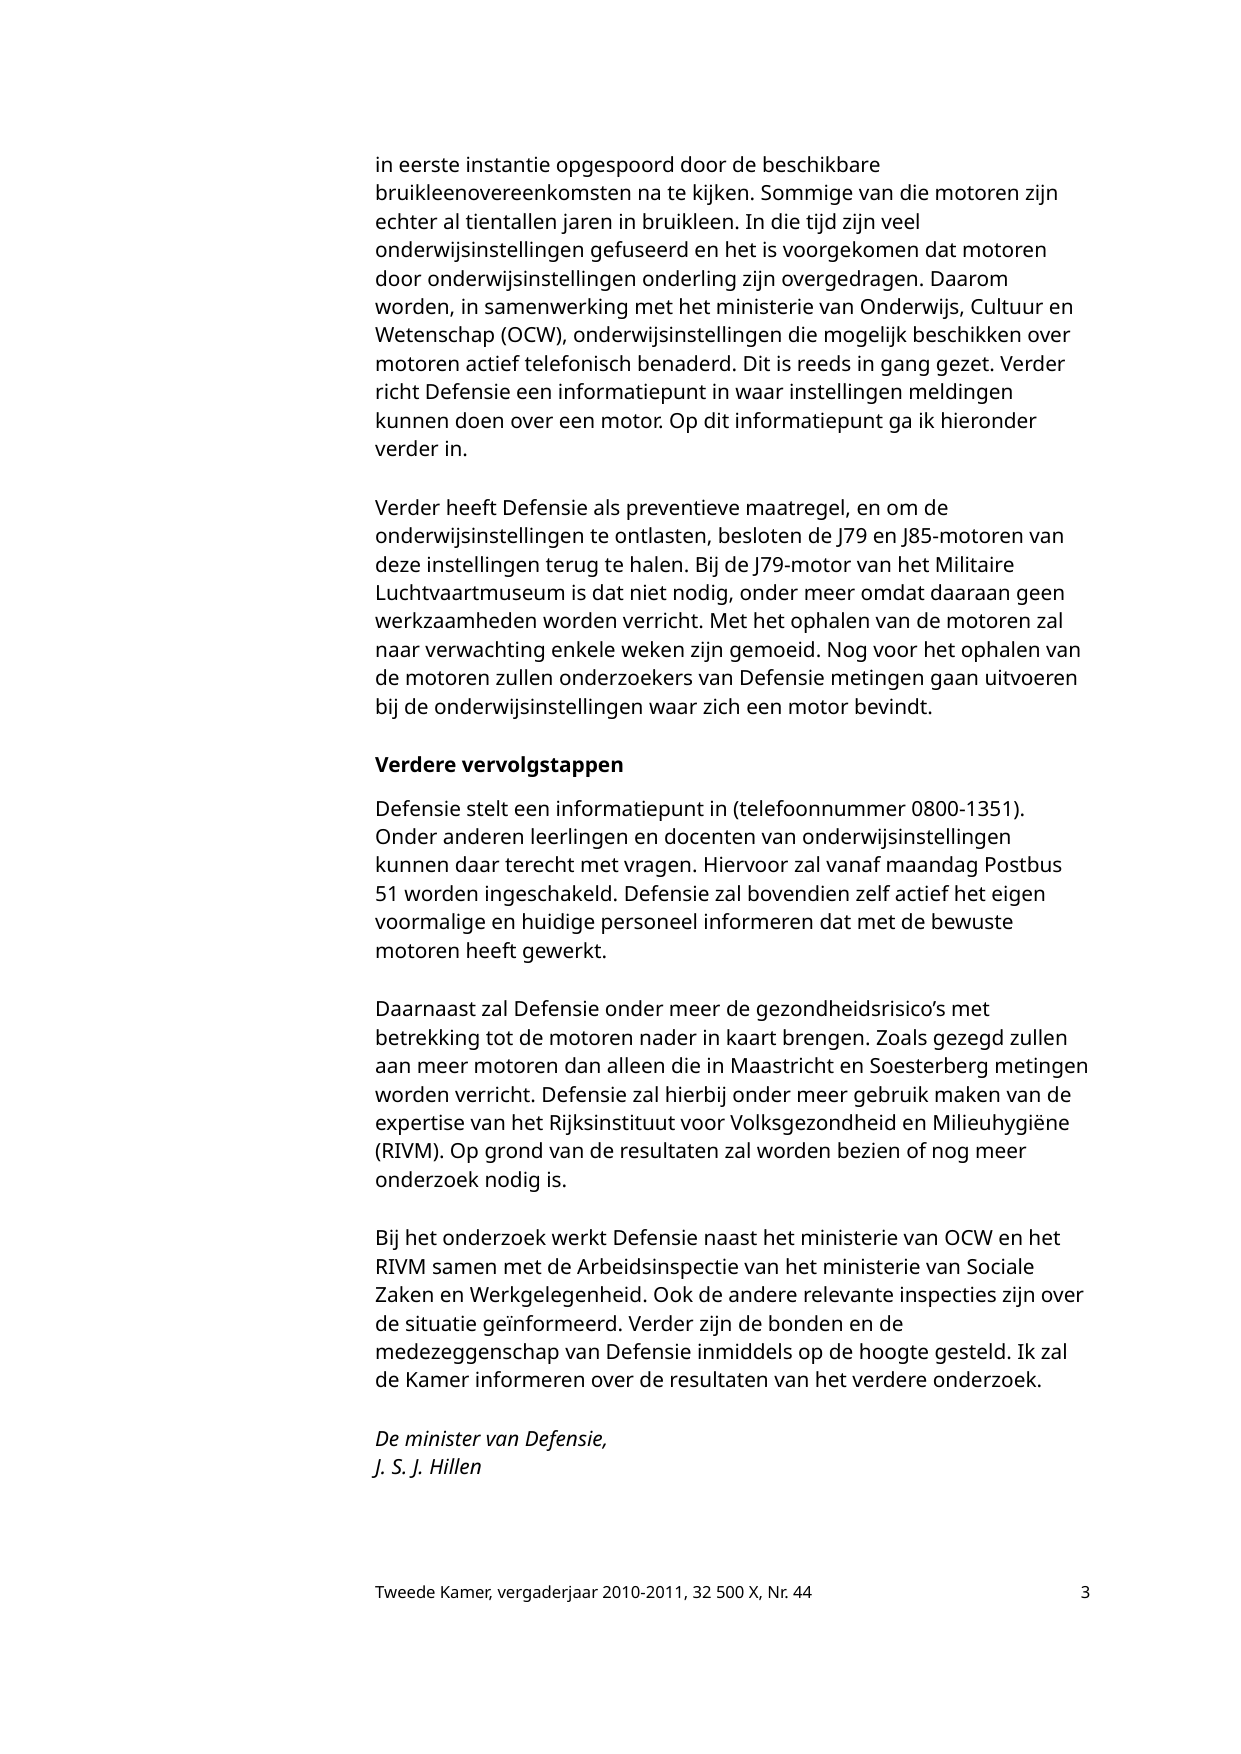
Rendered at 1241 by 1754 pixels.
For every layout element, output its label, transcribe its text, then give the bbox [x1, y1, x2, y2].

text De minister van Defensie, [375, 1424, 1090, 1452]
text Bij het onderzoek werkt Defensie naast het ministerie van OCW en het RIVM samen met de Arbeidsinspectie van het ministerie van Sociale Zaken en Werkgelegenheid. Ook de andere relevante inspecties zijn over de situatie geïnformeerd. Verder zijn de bonden en de medezeggenschap van Defensie inmiddels op de hoogte gesteld. Ik zal de Kamer informeren over de resultaten van het verdere onderzoek. [375, 1223, 1090, 1394]
text Verder heeft Defensie als preventieve maatregel, en om de onderwijsinstellingen te ontlasten, besloten de J79 en J85-motoren van deze instellingen terug te halen. Bij de J79-motor van het Militaire Luchtvaartmuseum is dat niet nodig, onder meer omdat daaraan geen werkzaamheden worden verricht. Met het ophalen van de motoren zal naar verwachting enkele weken zijn gemoeid. Nog voor het ophalen van de motoren zullen onderzoekers van Defensie metingen gaan uitvoeren bij de onderwijsinstellingen waar zich een motor bevindt. [375, 493, 1090, 720]
text Daarnaast zal Defensie onder meer de gezondheidsrisico’s met betrekking tot de motoren nader in kaart brengen. Zoals gezegd zullen aan meer motoren dan alleen die in Maastricht en Soesterberg metingen worden verricht. Defensie zal hierbij onder meer gebruik maken van de expertise van het Rijksinstituut voor Volksgezondheid en Milieuhygiëne (RIVM). Op grond van de resultaten zal worden bezien of nog meer onderzoek nodig is. [375, 994, 1090, 1193]
text Defensie stelt een informatiepunt in (telefoonnummer 0800-1351). Onder anderen leerlingen en docenten van onderwijsinstellingen kunnen daar terecht met vragen. Hiervoor zal vanaf maandag Postbus 51 worden ingeschakeld. Defensie zal bovendien zelf actief het eigen voormalige en huidige personeel informeren dat met de bewuste motoren heeft gewerkt. [375, 794, 1090, 964]
text in eerste instantie opgespoord door de beschikbare bruikleenovereenkomsten na te kijken. Sommige van die motoren zijn echter al tientallen jaren in bruikleen. In die tijd zijn veel onderwijsinstellingen gefuseerd en het is voorgekomen dat motoren door onderwijsinstellingen onderling zijn overgedragen. Daarom worden, in samenwerking met het ministerie van Onderwijs, Cultuur en Wetenschap (OCW), onderwijsinstellingen die mogelijk beschikken over motoren actief telefonisch benaderd. Dit is reeds in gang gezet. Verder richt Defensie een informatiepunt in waar instellingen meldingen kunnen doen over een motor. Op dit informatiepunt ga ik hieronder verder in. [375, 150, 1090, 463]
text Verdere vervolgstappen [375, 750, 1090, 779]
text J. S. J. Hillen [375, 1452, 1090, 1481]
